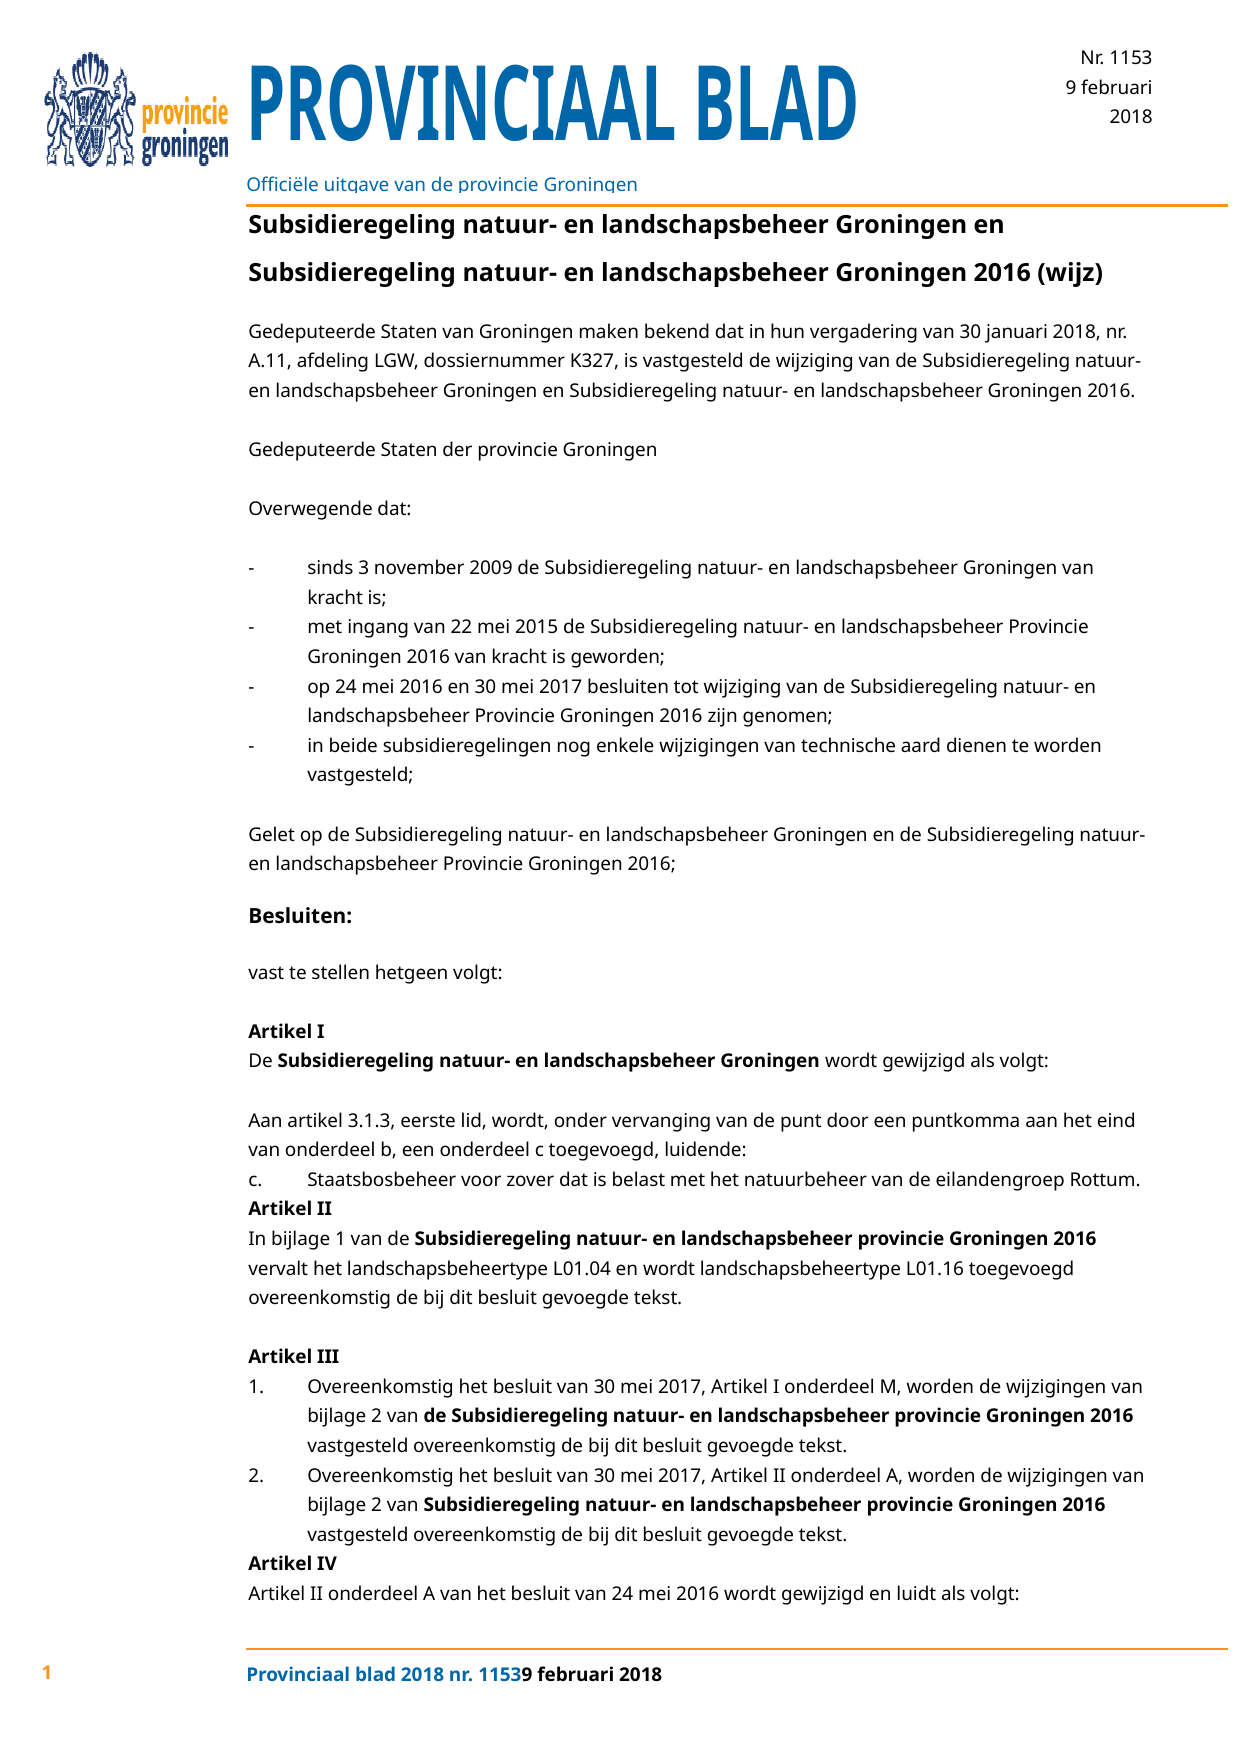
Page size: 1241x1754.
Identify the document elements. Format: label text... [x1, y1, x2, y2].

text Aan artikel 3.1.3, eerste lid, wordt, onder vervanging van de punt door een puntkomma aan het eind van onderdeel b, een onderdeel c toegevoegd, luidende: [248, 1107, 1152, 1162]
text In bijlage 1 van de Subsidieregeling natuur- en landschapsbeheer provincie Groningen 2016 vervalt het landschapsbeheertype L01.04 en wordt landschapsbeheertype L01.16 toegevoegd overeenkomstig de bij dit besluit gevoegde tekst. [248, 1225, 1152, 1310]
text Gelet op de Subsidieregeling natuur- en landschapsbeheer Groningen en de Subsidieregeling natuur- en landschapsbeheer Provincie Groningen 2016; [248, 821, 1152, 876]
list in beide subsidieregelingen nog enkele wijzigingen van technische aard dienen te worden vastgesteld; [248, 732, 1152, 787]
text De Subsidieregeling natuur- en landschapsbeheer Groningen wordt gewijzigd als volgt: [248, 1048, 1152, 1073]
list sinds 3 november 2009 de Subsidieregeling natuur- en landschapsbeheer Groningen van kracht is; [248, 554, 1152, 610]
list met ingang van 22 mei 2015 de Subsidieregeling natuur- en landschapsbeheer Provincie Groningen 2016 van kracht is geworden; [248, 614, 1152, 669]
text Besluiten: [248, 901, 1152, 929]
picture [41, 47, 231, 172]
text Artikel IV [248, 1551, 1152, 1576]
text Overwegende dat: [248, 495, 1152, 521]
text Artikel I [248, 1018, 1152, 1044]
list Staatsbosbeheer voor zover dat is belast met het natuurbeheer van de eilandengroep Rottum. [248, 1166, 1152, 1192]
text Artikel II [248, 1196, 1152, 1221]
text Artikel II onderdeel A van het besluit van 24 mei 2016 wordt gewijzigd en luidt als volgt: [248, 1580, 1152, 1606]
list op 24 mei 2016 en 30 mei 2017 besluiten tot wijziging van de Subsidieregeling natuur- en landschapsbeheer Provincie Groningen 2016 zijn genomen; [248, 673, 1152, 728]
text Subsidieregeling natuur- en landschapsbeheer Groningen en Subsidieregeling natuur- en landschapsbeheer Groningen 2016 (wijz) [248, 207, 1152, 288]
list Overeenkomstig het besluit van 30 mei 2017, Artikel II onderdeel A, worden de wijzigingen van bijlage 2 van Subsidieregeling natuur- en landschapsbeheer provincie Groningen 2016 vastgesteld overeenkomstig de bij dit besluit gevoegde tekst. [248, 1462, 1152, 1547]
list Overeenkomstig het besluit van 30 mei 2017, Artikel I onderdeel M, worden de wijzigingen van bijlage 2 van de Subsidieregeling natuur- en landschapsbeheer provincie Groningen 2016 vastgesteld overeenkomstig de bij dit besluit gevoegde tekst. [248, 1373, 1152, 1458]
text vast te stellen hetgeen volgt: [248, 959, 1152, 984]
text Artikel III [248, 1343, 1152, 1369]
text Gedeputeerde Staten van Groningen maken bekend dat in hun vergadering van 30 januari 2018, nr. A.11, afdeling LGW, dossiernummer K327, is vastgesteld de wijziging van de Subsidieregeling natuur- en landschapsbeheer Groningen en Subsidieregeling natuur- en landschapsbeheer Groningen 2016. [248, 318, 1152, 403]
text Gedeputeerde Staten der provincie Groningen [248, 436, 1152, 462]
